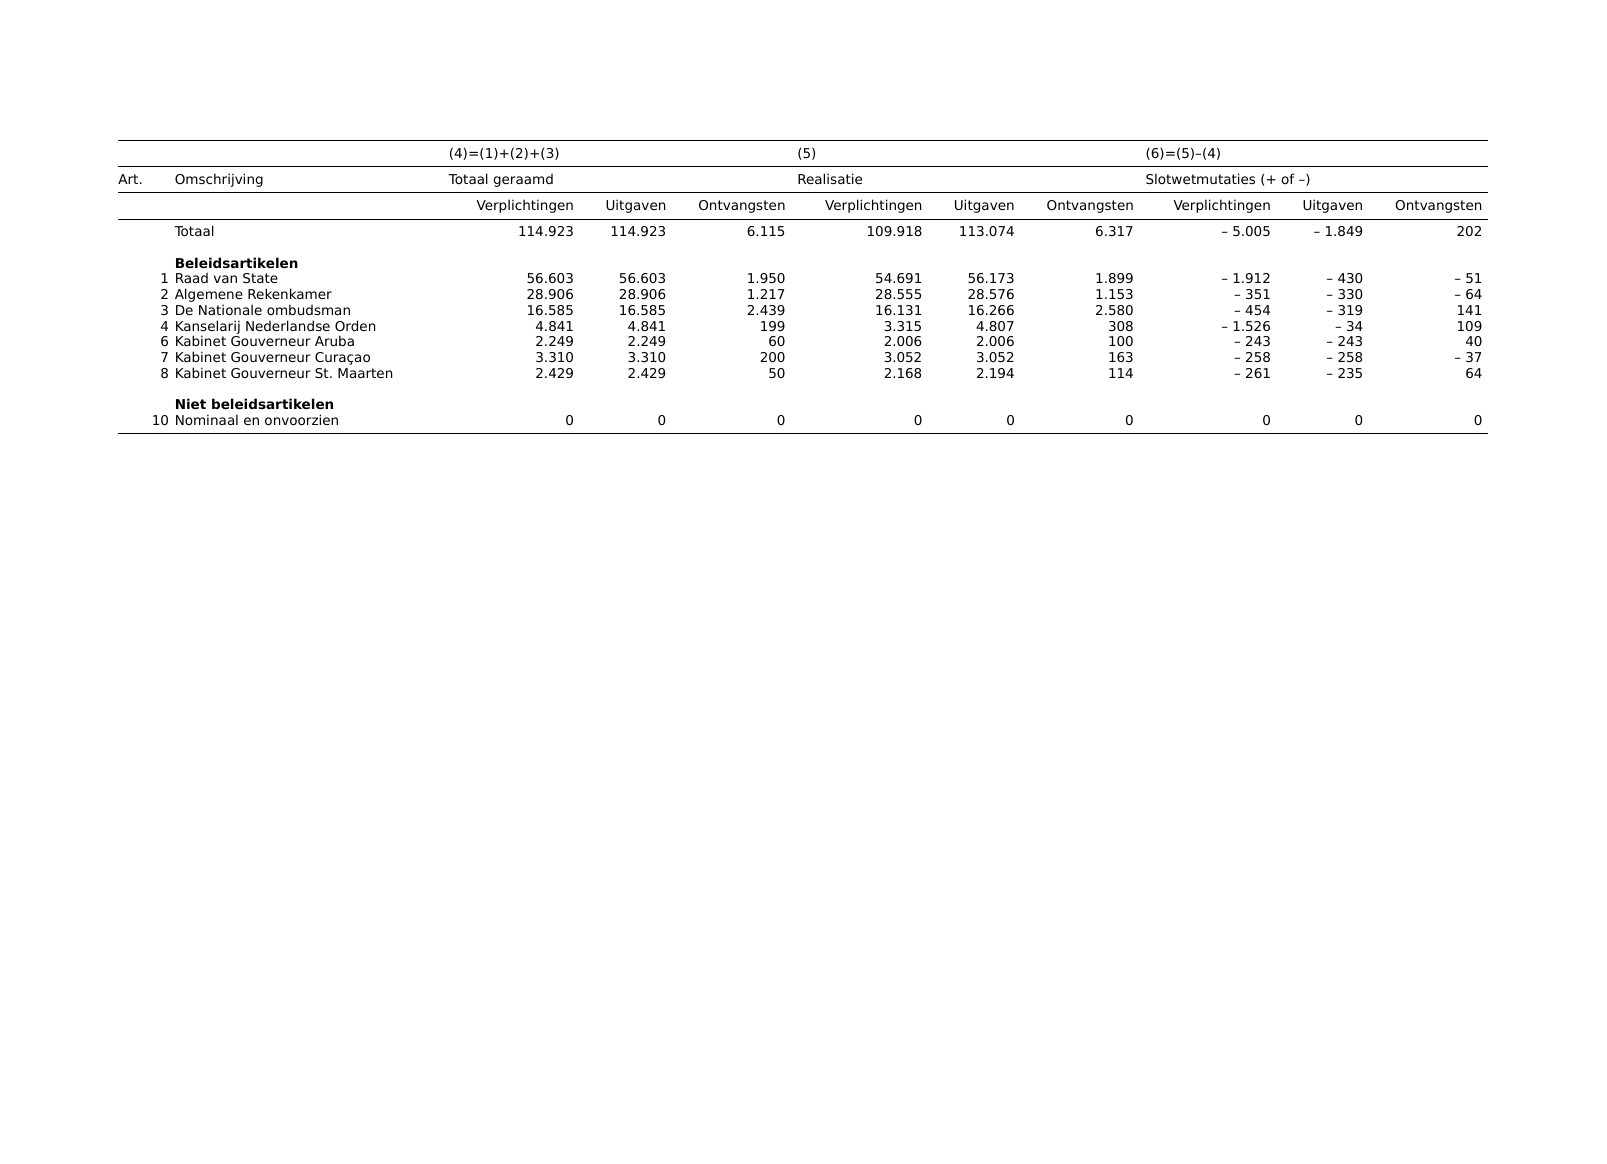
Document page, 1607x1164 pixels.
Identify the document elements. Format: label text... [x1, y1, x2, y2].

table_cell 2.249 [443, 334, 580, 350]
table_cell – 37 [1369, 350, 1488, 366]
table_cell – 430 [1277, 271, 1369, 287]
table_cell Beleidsartikelen [169, 256, 443, 271]
table_cell 1.153 [1020, 287, 1139, 303]
table_cell 2.429 [443, 366, 580, 381]
table_cell [118, 193, 169, 218]
table_cell 114.923 [443, 220, 580, 240]
table_cell [118, 256, 169, 271]
table_cell [580, 256, 672, 271]
table_header [118, 141, 169, 166]
table_cell [169, 240, 443, 256]
table_cell Algemene Rekenkamer [169, 287, 443, 303]
table_header (5) [791, 141, 1139, 166]
table_cell 113.074 [928, 220, 1020, 240]
table_cell 4 [118, 319, 169, 334]
table_cell 28.555 [791, 287, 928, 303]
table_cell 6.115 [672, 220, 791, 240]
table_cell 2.168 [791, 366, 928, 381]
table_cell 141 [1369, 303, 1488, 318]
table_cell [928, 256, 1020, 271]
table_cell 16.266 [928, 303, 1020, 318]
table_cell 10 [118, 413, 169, 433]
table_cell – 454 [1140, 303, 1277, 318]
table_cell 54.691 [791, 271, 928, 287]
table_cell – 330 [1277, 287, 1369, 303]
table_cell 8 [118, 366, 169, 381]
table_cell Totaal geraamd [443, 167, 791, 192]
table_cell 2.429 [580, 366, 672, 381]
table_cell Uitgaven [1277, 193, 1369, 218]
table_cell [1140, 381, 1277, 397]
table_cell 16.585 [443, 303, 580, 318]
table_cell – 51 [1369, 271, 1488, 287]
table_cell Slotwetmutaties (+ of –) [1140, 167, 1488, 192]
table_cell [118, 381, 169, 397]
table_cell 2.006 [928, 334, 1020, 350]
table_cell [1020, 256, 1139, 271]
table_cell Kabinet Gouverneur St. Maarten [169, 366, 443, 381]
table_cell [928, 240, 1020, 256]
table_cell – 319 [1277, 303, 1369, 318]
table_cell 56.603 [443, 271, 580, 287]
table_cell – 258 [1140, 350, 1277, 366]
table_cell 100 [1020, 334, 1139, 350]
table_cell 28.906 [580, 287, 672, 303]
table_cell [791, 381, 928, 397]
table_cell 3.052 [928, 350, 1020, 366]
table_cell [672, 240, 791, 256]
table_cell – 1.526 [1140, 319, 1277, 334]
table_cell [1140, 397, 1277, 413]
table_cell [580, 381, 672, 397]
table_cell 60 [672, 334, 791, 350]
table_cell – 64 [1369, 287, 1488, 303]
table_cell [118, 220, 169, 240]
table_cell 56.173 [928, 271, 1020, 287]
table_cell De Nationale ombudsman [169, 303, 443, 318]
table_cell [1277, 397, 1369, 413]
table_cell 16.131 [791, 303, 928, 318]
table_cell [169, 381, 443, 397]
table_cell – 258 [1277, 350, 1369, 366]
table_cell 50 [672, 366, 791, 381]
table_header (6)=(5)–(4) [1140, 141, 1488, 166]
table_cell 64 [1369, 366, 1488, 381]
table_cell 1.899 [1020, 271, 1139, 287]
table_cell [928, 381, 1020, 397]
table_cell Uitgaven [928, 193, 1020, 218]
table_cell Omschrijving [169, 167, 443, 192]
table_cell [672, 256, 791, 271]
table_cell [791, 397, 928, 413]
table_cell Verplichtingen [791, 193, 928, 218]
table_cell 0 [1140, 413, 1277, 433]
table_cell – 243 [1140, 334, 1277, 350]
table_cell 2.439 [672, 303, 791, 318]
table_cell 114 [1020, 366, 1139, 381]
table_header (4)=(1)+(2)+(3) [443, 141, 791, 166]
table_cell – 34 [1277, 319, 1369, 334]
table_cell [1020, 240, 1139, 256]
table_cell [118, 397, 169, 413]
table_cell 0 [791, 413, 928, 433]
table_cell Uitgaven [580, 193, 672, 218]
table_cell Verplichtingen [443, 193, 580, 218]
table_cell 0 [1277, 413, 1369, 433]
table_cell [791, 240, 928, 256]
table_cell 1.950 [672, 271, 791, 287]
table_cell 200 [672, 350, 791, 366]
table_cell [1369, 240, 1488, 256]
table_cell 3.310 [580, 350, 672, 366]
table_cell 109 [1369, 319, 1488, 334]
table_cell [443, 256, 580, 271]
table_cell 4.841 [443, 319, 580, 334]
table_cell 0 [928, 413, 1020, 433]
table_cell – 351 [1140, 287, 1277, 303]
table_cell 16.585 [580, 303, 672, 318]
table_cell – 1.849 [1277, 220, 1369, 240]
table_cell – 243 [1277, 334, 1369, 350]
table_cell 2.194 [928, 366, 1020, 381]
table_cell 199 [672, 319, 791, 334]
table_cell [1020, 381, 1139, 397]
table_cell 202 [1369, 220, 1488, 240]
table_cell Ontvangsten [1369, 193, 1488, 218]
table_cell – 235 [1277, 366, 1369, 381]
table_cell – 5.005 [1140, 220, 1277, 240]
table_cell 308 [1020, 319, 1139, 334]
table_cell 163 [1020, 350, 1139, 366]
table_cell 3.310 [443, 350, 580, 366]
table_cell 28.576 [928, 287, 1020, 303]
table_cell [443, 381, 580, 397]
table_cell Ontvangsten [1020, 193, 1139, 218]
table_cell 2 [118, 287, 169, 303]
table_cell Nominaal en onvoorzien [169, 413, 443, 433]
table_cell 4.807 [928, 319, 1020, 334]
table_cell – 261 [1140, 366, 1277, 381]
table_cell 0 [1020, 413, 1139, 433]
table_cell Raad van State [169, 271, 443, 287]
table_cell [1277, 381, 1369, 397]
table_cell 56.603 [580, 271, 672, 287]
table_cell 1 [118, 271, 169, 287]
table_cell – 1.912 [1140, 271, 1277, 287]
table_cell 0 [443, 413, 580, 433]
table_cell [580, 397, 672, 413]
table_cell 0 [580, 413, 672, 433]
table_cell [118, 240, 169, 256]
table_cell 7 [118, 350, 169, 366]
table_cell [1369, 397, 1488, 413]
table_cell Art. [118, 167, 169, 192]
table_cell Realisatie [791, 167, 1139, 192]
table_cell 1.217 [672, 287, 791, 303]
table_cell [672, 381, 791, 397]
table_cell 6 [118, 334, 169, 350]
table_cell [443, 240, 580, 256]
table_header [169, 141, 443, 166]
table_cell [1369, 256, 1488, 271]
table_cell [928, 397, 1020, 413]
table_cell Kanselarij Nederlandse Orden [169, 319, 443, 334]
table_cell Verplichtingen [1140, 193, 1277, 218]
table_cell 2.006 [791, 334, 928, 350]
table_cell Kabinet Gouverneur Curaçao [169, 350, 443, 366]
table_cell [1277, 256, 1369, 271]
table_cell [1369, 381, 1488, 397]
table_cell Totaal [169, 220, 443, 240]
table_cell 3 [118, 303, 169, 318]
table_cell 114.923 [580, 220, 672, 240]
table_cell [1140, 256, 1277, 271]
table_cell 6.317 [1020, 220, 1139, 240]
table_cell 3.052 [791, 350, 928, 366]
table_cell Kabinet Gouverneur Aruba [169, 334, 443, 350]
table_cell [169, 193, 443, 218]
table_cell 0 [672, 413, 791, 433]
table_cell 2.580 [1020, 303, 1139, 318]
table_cell [791, 256, 928, 271]
table_cell [1140, 240, 1277, 256]
table_cell [1020, 397, 1139, 413]
table_cell 0 [1369, 413, 1488, 433]
table_cell [443, 397, 580, 413]
table_cell [672, 397, 791, 413]
table_cell 40 [1369, 334, 1488, 350]
table_cell Ontvangsten [672, 193, 791, 218]
table_cell 4.841 [580, 319, 672, 334]
table_cell Niet beleidsartikelen [169, 397, 443, 413]
table_cell 109.918 [791, 220, 928, 240]
table_cell 2.249 [580, 334, 672, 350]
table_cell [1277, 240, 1369, 256]
table_cell [580, 240, 672, 256]
table_cell 3.315 [791, 319, 928, 334]
table_cell 28.906 [443, 287, 580, 303]
